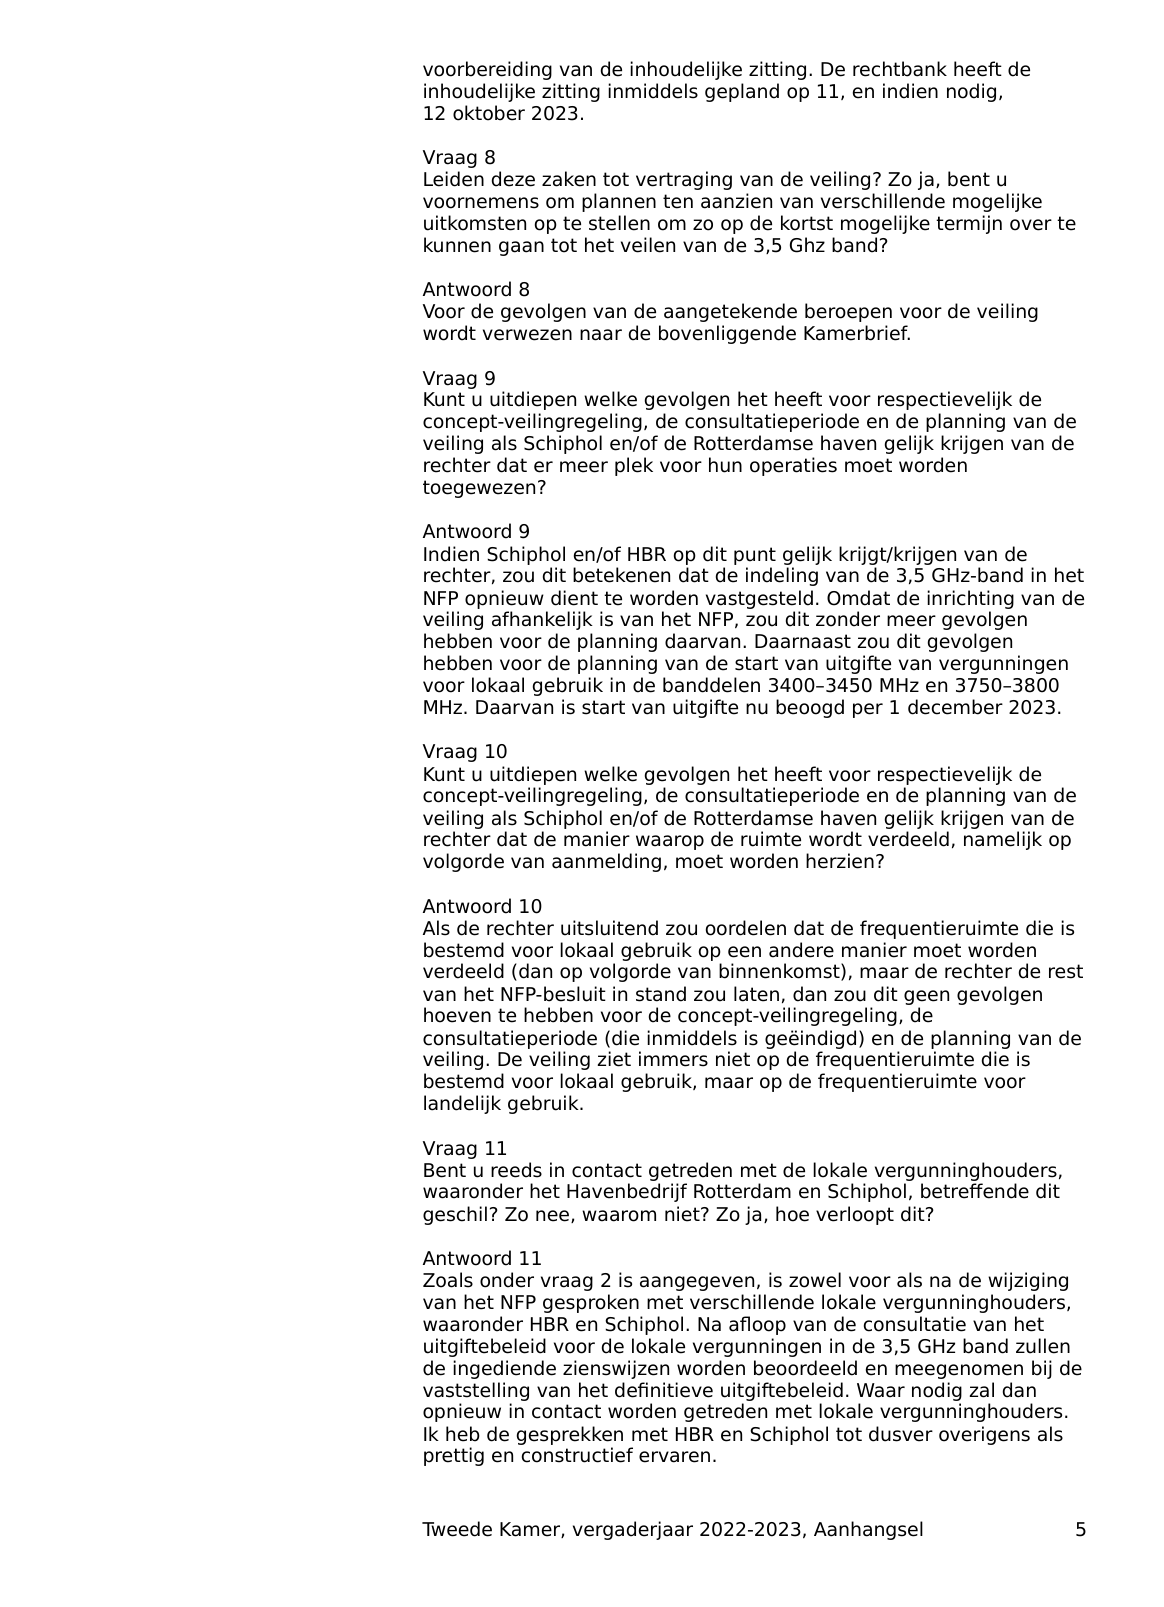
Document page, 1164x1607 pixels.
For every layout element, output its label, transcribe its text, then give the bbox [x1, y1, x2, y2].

text Antwoord 11 [422, 1248, 1087, 1269]
text Antwoord 9 [422, 521, 1087, 543]
text Zoals onder vraag 2 is aangegeven, is zowel voor als na de wijziging van het NFP gesproken met verschillende lokale vergunninghouders, waaronder HBR en Schiphol. Na afloop van de consultatie van het uitgiftebeleid voor de lokale vergunningen in de 3,5 GHz band zullen de ingediende zienswijzen worden beoordeeld en meegenomen bij de vaststelling van het definitieve uitgiftebeleid. Waar nodig zal dan opnieuw in contact worden getreden met lokale vergunninghouders. Ik heb de gesprekken met HBR en Schiphol tot dusver overigens als prettig en constructief ervaren. [422, 1269, 1087, 1467]
text Vraag 9 [422, 367, 1087, 389]
text Leiden deze zaken tot vertraging van de veiling? Zo ja, bent u voornemens om plannen ten aanzien van verschillende mogelijke uitkomsten op te stellen om zo op de kortst mogelijke termijn over te kunnen gaan tot het veilen van de 3,5 Ghz band? [422, 169, 1087, 257]
text Voor de gevolgen van de aangetekende beroepen voor de veiling wordt verwezen naar de bovenliggende Kamerbrief. [422, 301, 1087, 345]
text Kunt u uitdiepen welke gevolgen het heeft voor respectievelijk de concept-veilingregeling, de consultatieperiode en de planning van de veiling als Schiphol en/of de Rotterdamse haven gelijk krijgen van de rechter dat de manier waarop de ruimte wordt verdeeld, namelijk op volgorde van aanmelding, moet worden herzien? [422, 763, 1087, 873]
text Als de rechter uitsluitend zou oordelen dat de frequentieruimte die is bestemd voor lokaal gebruik op een andere manier moet worden verdeeld (dan op volgorde van binnenkomst), maar de rechter de rest van het NFP-besluit in stand zou laten, dan zou dit geen gevolgen hoeven te hebben voor de concept-veilingregeling, de consultatieperiode (die inmiddels is geëindigd) en de planning van de veiling. De veiling ziet immers niet op de frequentieruimte die is bestemd voor lokaal gebruik, maar op de frequentieruimte voor landelijk gebruik. [422, 917, 1087, 1115]
text Kunt u uitdiepen welke gevolgen het heeft voor respectievelijk de concept-veilingregeling, de consultatieperiode en de planning van de veiling als Schiphol en/of de Rotterdamse haven gelijk krijgen van de rechter dat er meer plek voor hun operaties moet worden toegewezen? [422, 389, 1087, 499]
text Antwoord 10 [422, 896, 1087, 917]
text Vraag 11 [422, 1137, 1087, 1159]
text Bent u reeds in contact getreden met de lokale vergunninghouders, waaronder het Havenbedrijf Rotterdam en Schiphol, betreffende dit geschil? Zo nee, waarom niet? Zo ja, hoe verloopt dit? [422, 1159, 1087, 1225]
text voorbereiding van de inhoudelijke zitting. De rechtbank heeft de inhoudelijke zitting inmiddels gepland op 11, en indien nodig, 12 oktober 2023. [422, 59, 1087, 125]
text Indien Schiphol en/of HBR op dit punt gelijk krijgt/krijgen van de rechter, zou dit betekenen dat de indeling van de 3,5 GHz-band in het NFP opnieuw dient te worden vastgesteld. Omdat de inrichting van de veiling afhankelijk is van het NFP, zou dit zonder meer gevolgen hebben voor de planning daarvan. Daarnaast zou dit gevolgen hebben voor de planning van de start van uitgifte van vergunningen voor lokaal gebruik in de banddelen 3400–3450 MHz en 3750–3800 MHz. Daarvan is start van uitgifte nu beoogd per 1 december 2023. [422, 543, 1087, 719]
text Antwoord 8 [422, 279, 1087, 301]
text Vraag 10 [422, 741, 1087, 763]
text Vraag 8 [422, 147, 1087, 169]
